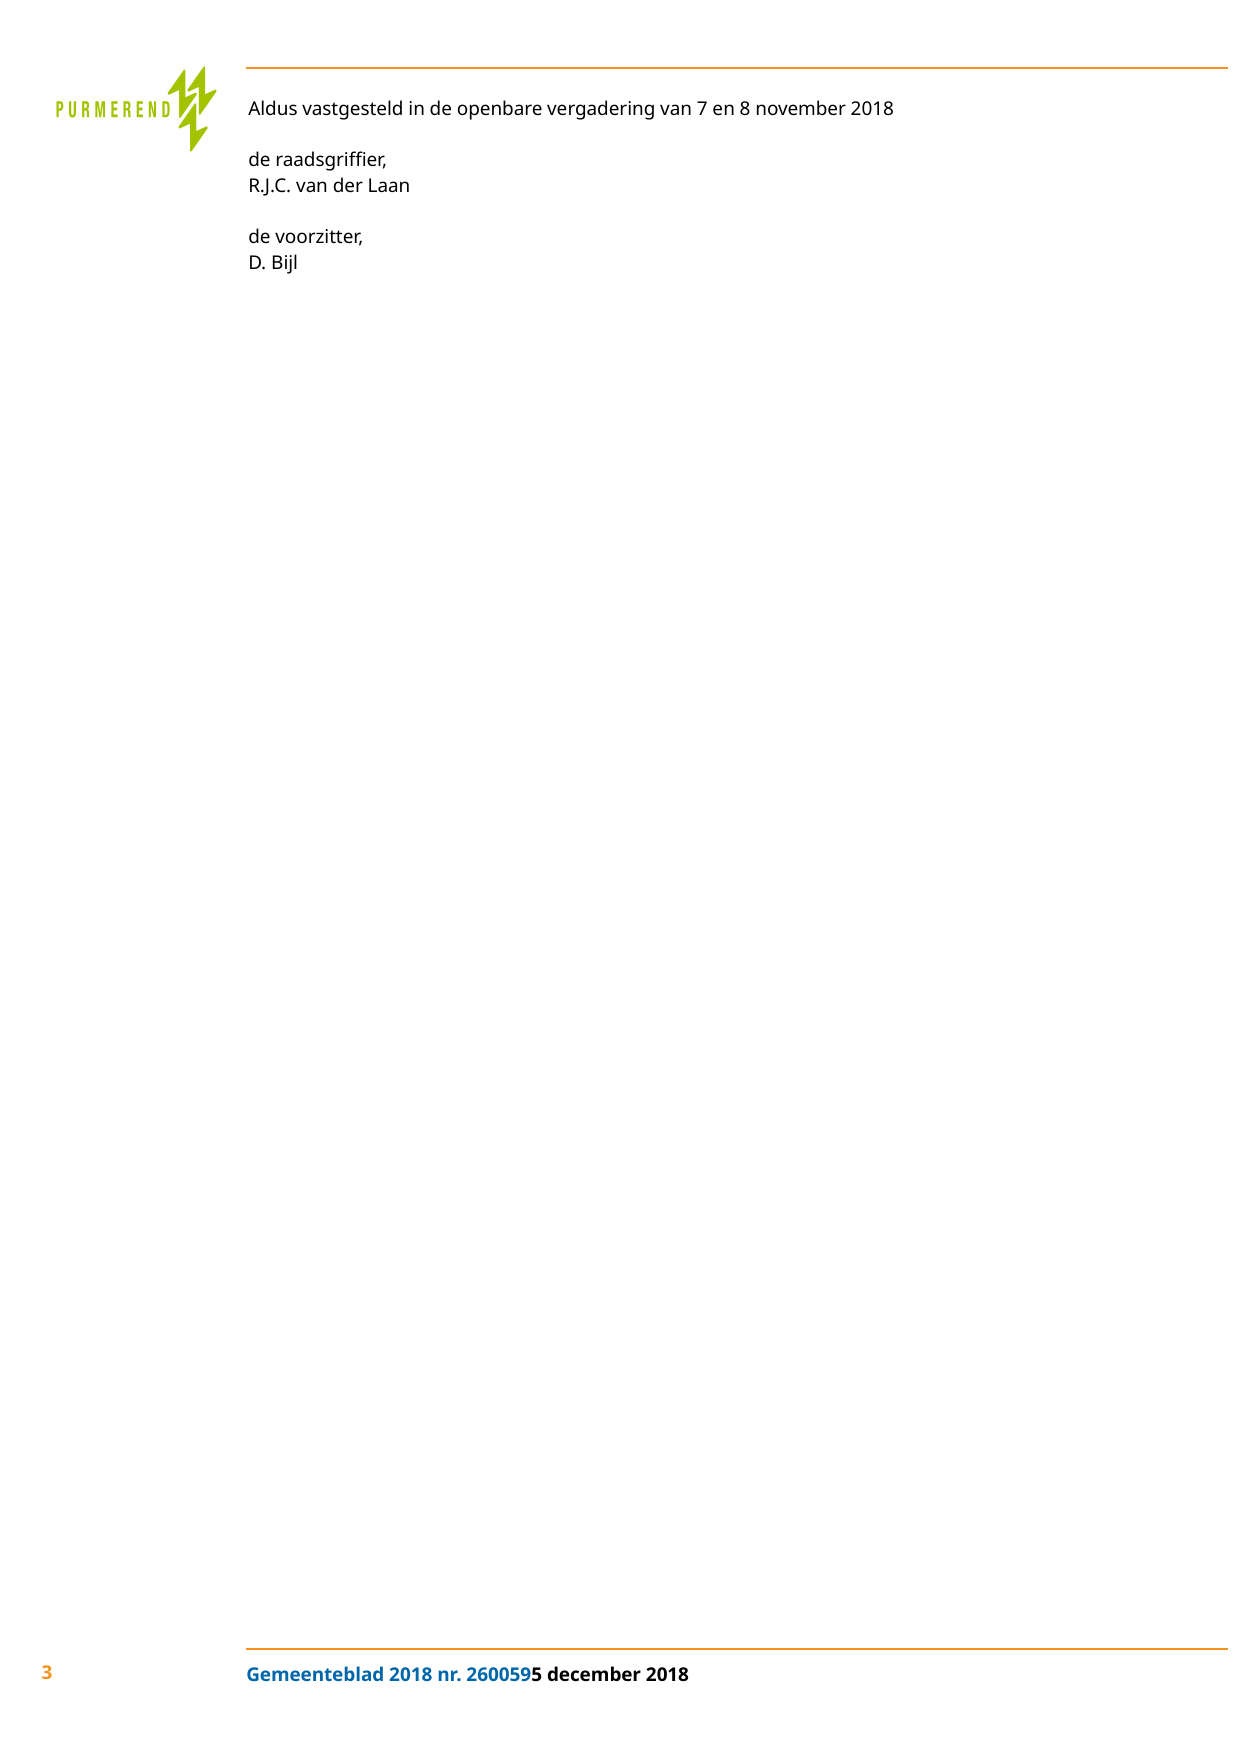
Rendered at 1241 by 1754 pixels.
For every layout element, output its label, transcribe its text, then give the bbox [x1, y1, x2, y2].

text Aldus vastgesteld in de openbare vergadering van 7 en 8 november 2018 [248, 95, 1152, 121]
text de voorzitter, [248, 223, 1152, 249]
text de raadsgriffier, [248, 146, 1152, 172]
text D. Bijl [248, 249, 1152, 275]
picture [41, 47, 231, 172]
text R.J.C. van der Laan [248, 172, 1152, 198]
